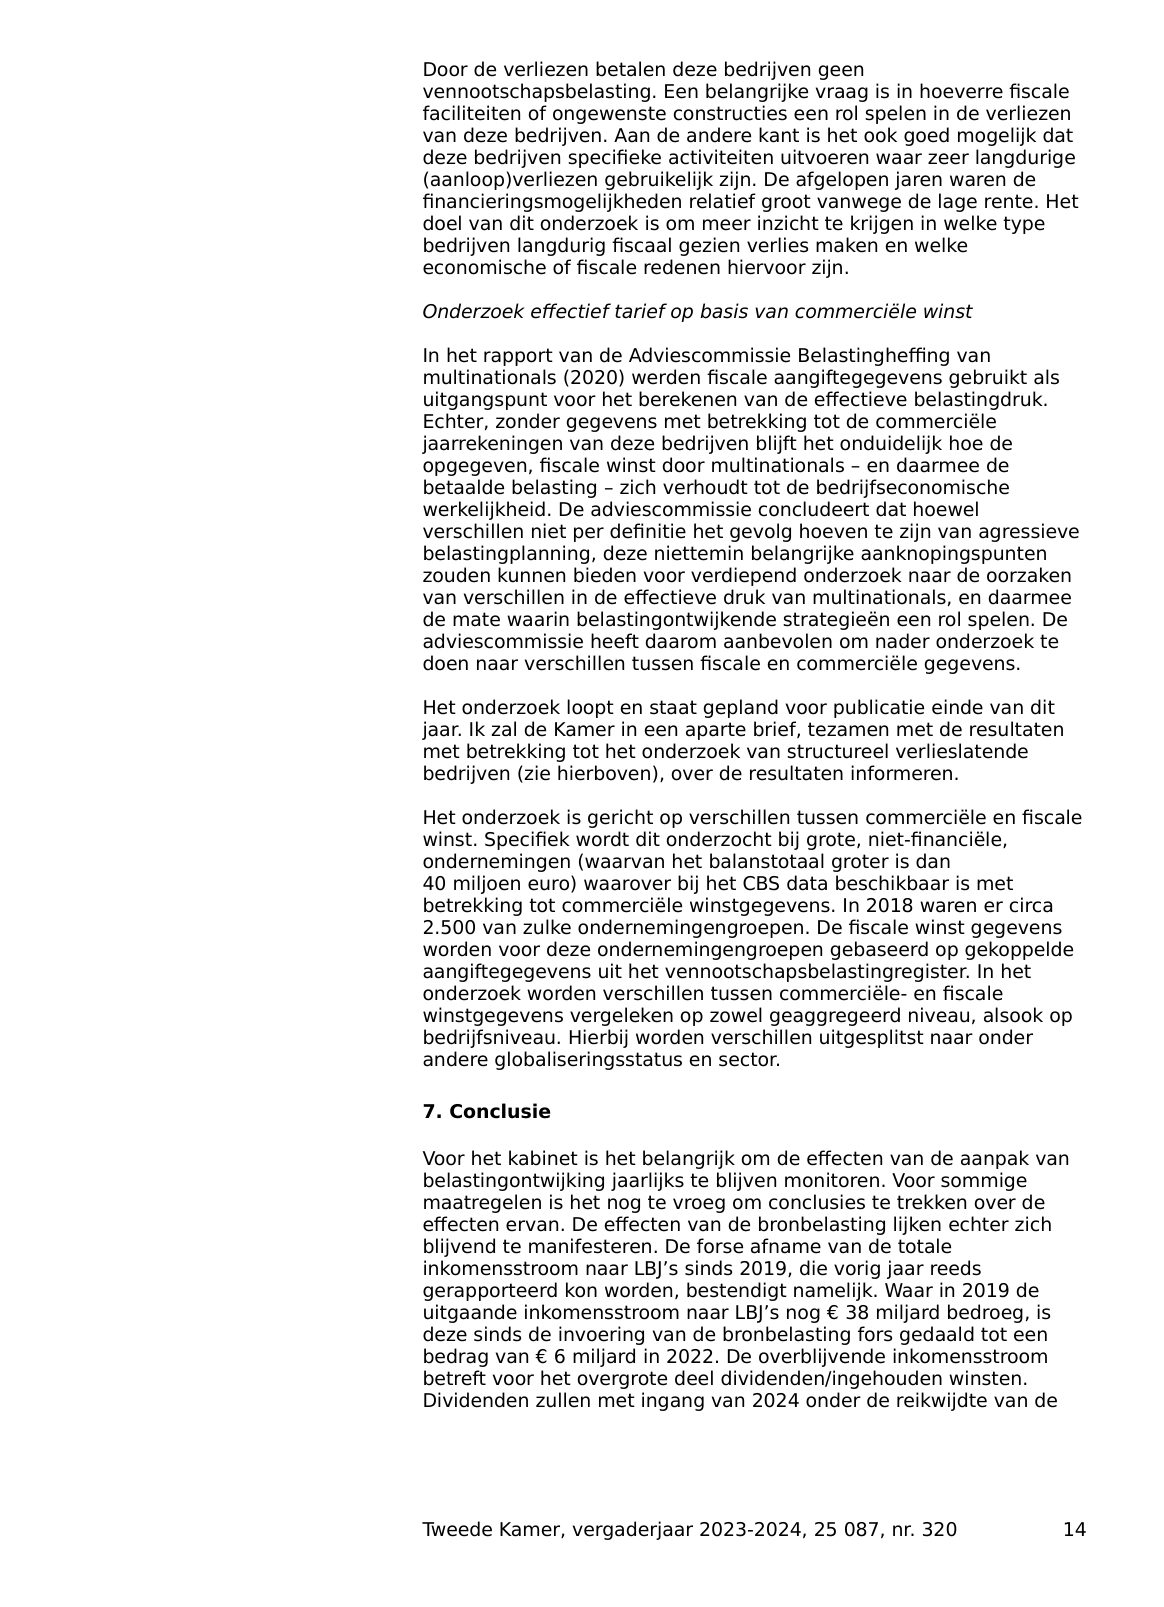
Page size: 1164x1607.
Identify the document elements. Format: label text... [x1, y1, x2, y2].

subtitle Onderzoek effectief tarief op basis van commerciële winst [422, 301, 1087, 323]
text Het onderzoek is gericht op verschillen tussen commerciële en fiscale winst. Specifiek wordt dit onderzocht bij grote, niet-financiële, ondernemingen (waarvan het balanstotaal groter is dan 40 miljoen euro) waarover bij het CBS data beschikbaar is met betrekking tot commerciële winstgegevens. In 2018 waren er circa 2.500 van zulke ondernemingengroepen. De fiscale winst gegevens worden voor deze ondernemingengroepen gebaseerd op gekoppelde aangiftegegevens uit het vennootschapsbelastingregister. In het onderzoek worden verschillen tussen commerciële- en fiscale winstgegevens vergeleken op zowel geaggregeerd niveau, alsook op bedrijfsniveau. Hierbij worden verschillen uitgesplitst naar onder andere globaliseringsstatus en sector. [422, 807, 1087, 1071]
text Het onderzoek loopt en staat gepland voor publicatie einde van dit jaar. Ik zal de Kamer in een aparte brief, tezamen met de resultaten met betrekking tot het onderzoek van structureel verlieslatende bedrijven (zie hierboven), over de resultaten informeren. [422, 697, 1087, 785]
text Door de verliezen betalen deze bedrijven geen vennootschapsbelasting. Een belangrijke vraag is in hoeverre fiscale faciliteiten of ongewenste constructies een rol spelen in de verliezen van deze bedrijven. Aan de andere kant is het ook goed mogelijk dat deze bedrijven specifieke activiteiten uitvoeren waar zeer langdurige (aanloop)verliezen gebruikelijk zijn. De afgelopen jaren waren de financieringsmogelijkheden relatief groot vanwege de lage rente. Het doel van dit onderzoek is om meer inzicht te krijgen in welke type bedrijven langdurig fiscaal gezien verlies maken en welke economische of fiscale redenen hiervoor zijn. [422, 59, 1087, 279]
text Voor het kabinet is het belangrijk om de effecten van de aanpak van belastingontwijking jaarlijks te blijven monitoren. Voor sommige maatregelen is het nog te vroeg om conclusies te trekken over de effecten ervan. De effecten van de bronbelasting lijken echter zich blijvend te manifesteren. De forse afname van de totale inkomensstroom naar LBJ’s sinds 2019, die vorig jaar reeds gerapporteerd kon worden, bestendigt namelijk. Waar in 2019 de uitgaande inkomensstroom naar LBJ’s nog € 38 miljard bedroeg, is deze sinds de invoering van de bronbelasting fors gedaald tot een bedrag van € 6 miljard in 2022. De overblijvende inkomensstroom betreft voor het overgrote deel dividenden/ingehouden winsten. Dividenden zullen met ingang van 2024 onder de reikwijdte van de [422, 1148, 1087, 1412]
text In het rapport van de Adviescommissie Belastingheffing van multinationals (2020) werden fiscale aangiftegegevens gebruikt als uitgangspunt voor het berekenen van de effectieve belastingdruk. Echter, zonder gegevens met betrekking tot de commerciële jaarrekeningen van deze bedrijven blijft het onduidelijk hoe de opgegeven, fiscale winst door multinationals – en daarmee de betaalde belasting – zich verhoudt tot de bedrijfseconomische werkelijkheid. De adviescommissie concludeert dat hoewel verschillen niet per definitie het gevolg hoeven te zijn van agressieve belastingplanning, deze niettemin belangrijke aanknopingspunten zouden kunnen bieden voor verdiepend onderzoek naar de oorzaken van verschillen in de effectieve druk van multinationals, en daarmee de mate waarin belastingontwijkende strategieën een rol spelen. De adviescommissie heeft daarom aanbevolen om nader onderzoek te doen naar verschillen tussen fiscale en commerciële gegevens. [422, 345, 1087, 675]
subtitle 7. Conclusie [422, 1101, 1087, 1123]
